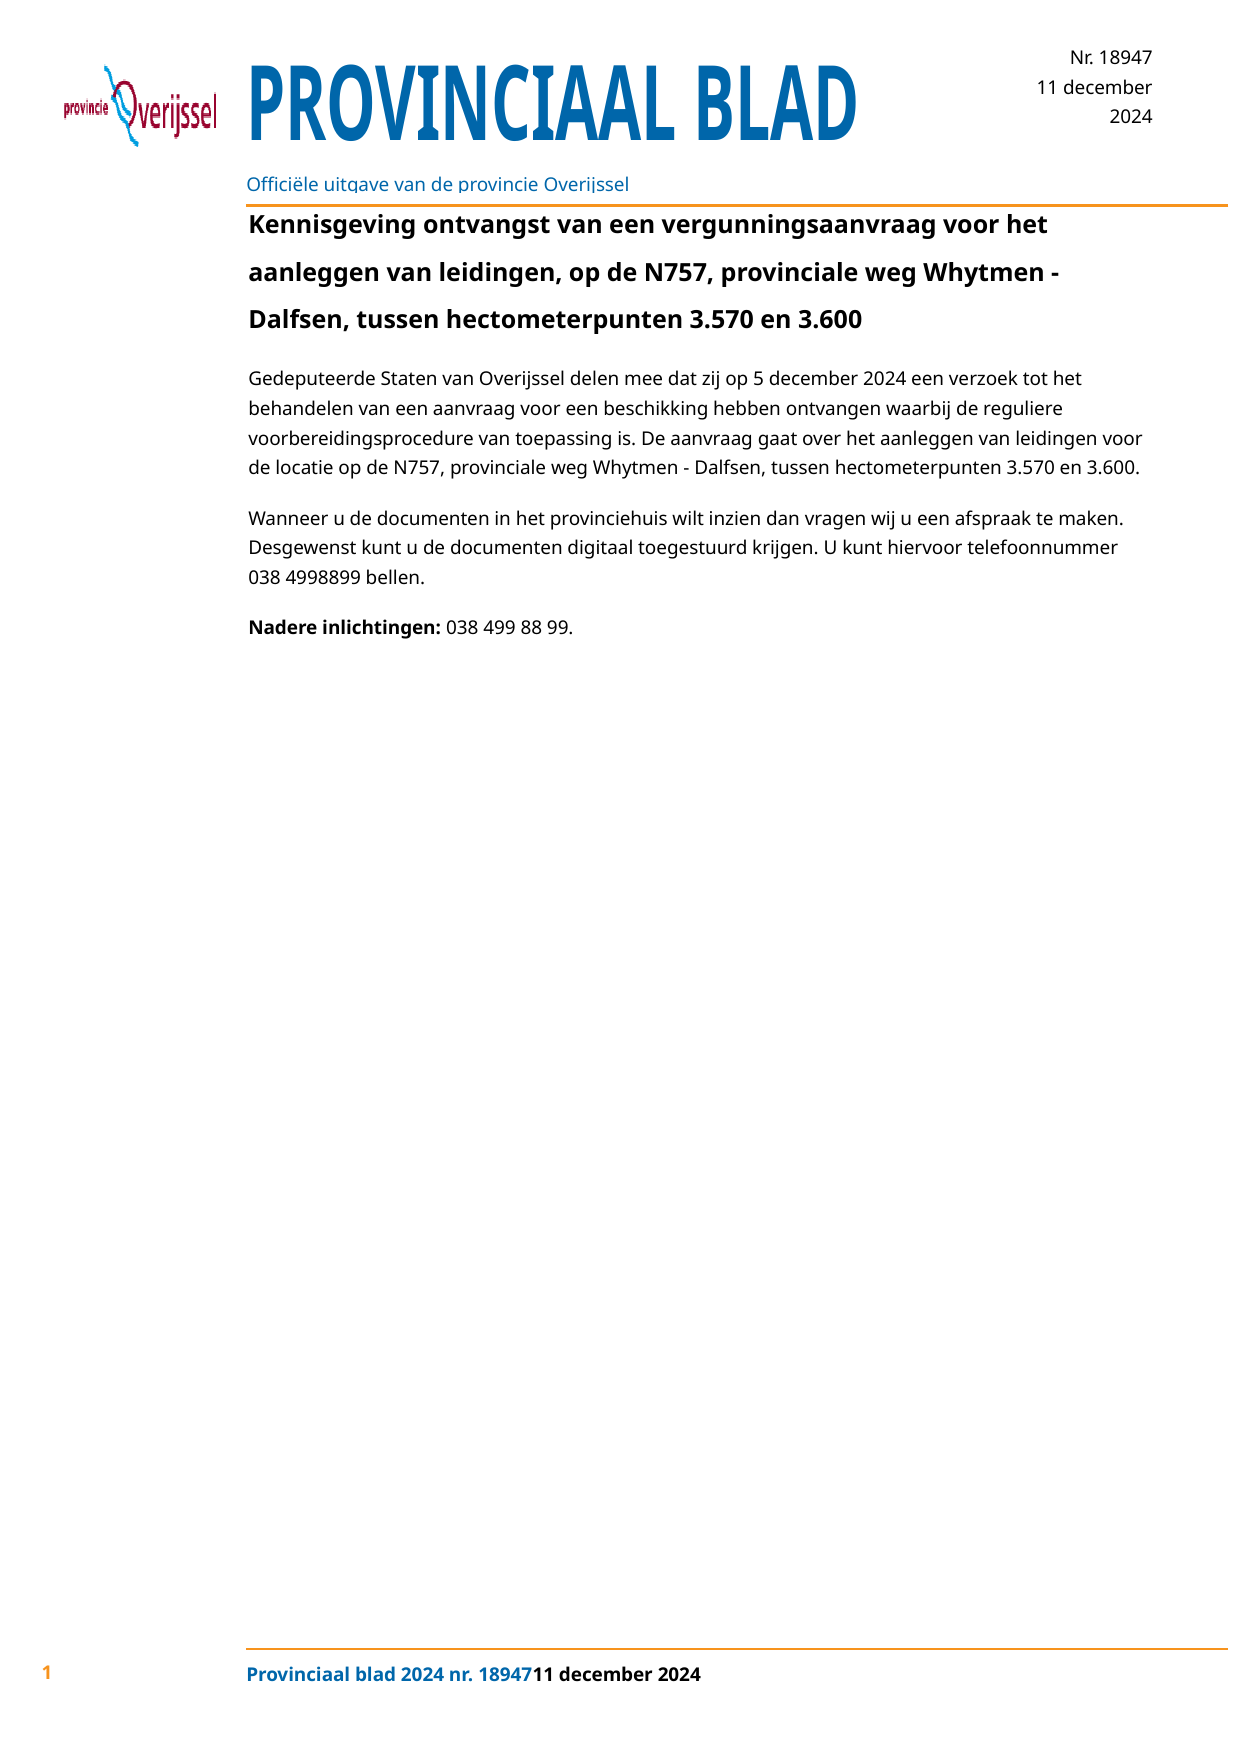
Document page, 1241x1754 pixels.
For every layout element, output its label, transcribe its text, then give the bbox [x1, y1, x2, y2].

text Kennisgeving ontvangst van een vergunningsaanvraag voor het aanleggen van leidingen, op de N757, provinciale weg Whytmen - Dalfsen, tussen hectometerpunten 3.570 en 3.600 [248, 207, 1152, 336]
text Gedeputeerde Staten van Overijssel delen mee dat zij op 5 december 2024 een verzoek tot het behandelen van een aanvraag voor een beschikking hebben ontvangen waarbij de reguliere voorbereidingsprocedure van toepassing is. De aanvraag gaat over het aanleggen van leidingen voor de locatie op de N757, provinciale weg Whytmen - Dalfsen, tussen hectometerpunten 3.570 en 3.600. [248, 366, 1152, 480]
picture [41, 47, 231, 172]
text Nadere inlichtingen: 038 499 88 99. [248, 614, 1152, 640]
text Wanneer u de documenten in het provinciehuis wilt inzien dan vragen wij u een afspraak te maken. Desgewenst kunt u de documenten digitaal toegestuurd krijgen. U kunt hiervoor telefoonnummer 038 4998899 bellen. [248, 505, 1152, 589]
